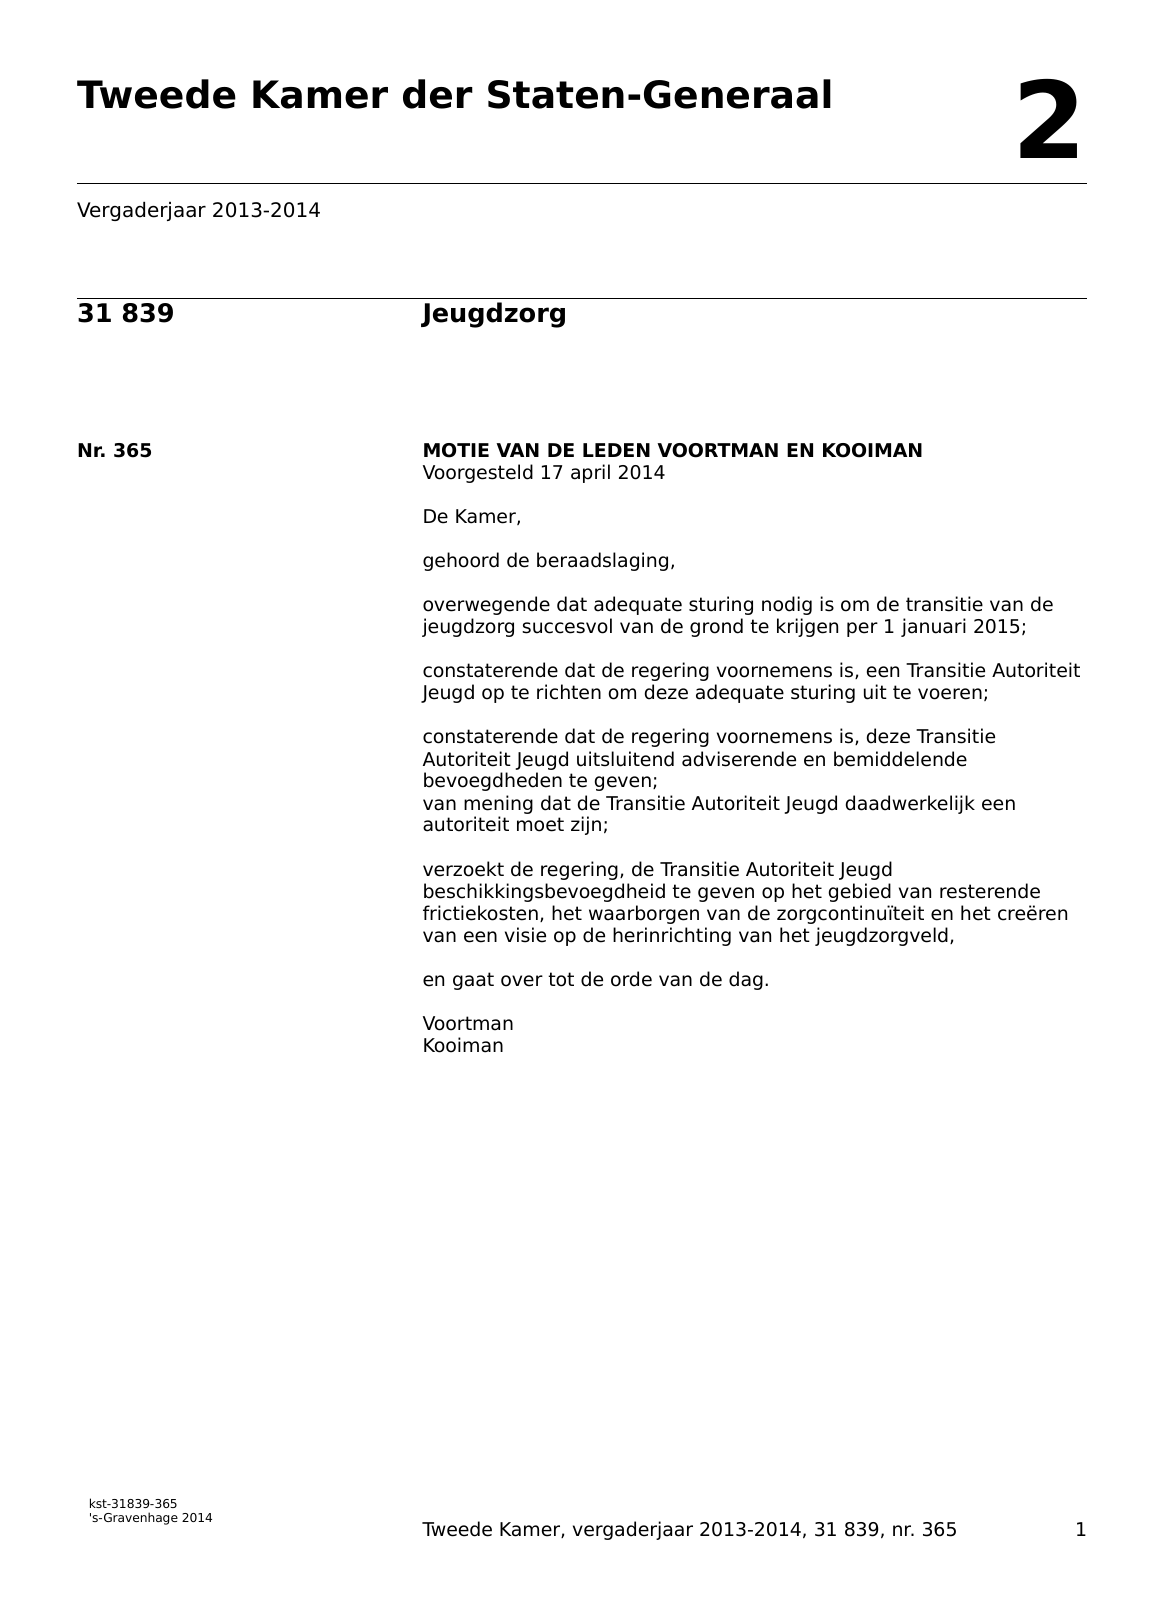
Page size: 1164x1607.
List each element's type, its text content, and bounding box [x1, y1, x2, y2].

text en gaat over tot de orde van de dag. [422, 969, 1087, 991]
text constaterende dat de regering voornemens is, een Transitie Autoriteit Jeugd op te richten om deze adequate sturing uit te voeren; [422, 660, 1087, 704]
subtitle Nr. 365 MOTIE VAN DE LEDEN VOORTMAN EN KOOIMAN [77, 440, 1087, 462]
text van mening dat de Transitie Autoriteit Jeugd daadwerkelijk een autoriteit moet zijn; [422, 792, 1087, 836]
text overwegende dat adequate sturing nodig is om de transitie van de jeugdzorg succesvol van de grond te krijgen per 1 januari 2015; [422, 594, 1087, 638]
text Voortman [422, 1013, 1087, 1035]
table_header Tweede Kamer der Staten-Generaal [77, 59, 886, 183]
text gehoord de beraadslaging, [422, 550, 1087, 572]
text Voorgesteld 17 april 2014 [422, 462, 1087, 484]
text 's-Gravenhage 2014 [88, 1511, 323, 1525]
text De Kamer, [422, 506, 1087, 528]
subtitle 31 839 Jeugdzorg [77, 299, 1087, 329]
table_cell Vergaderjaar 2013-2014 [77, 184, 1087, 298]
text kst-31839-365 [88, 1497, 323, 1511]
text constaterende dat de regering voornemens is, deze Transitie Autoriteit Jeugd uitsluitend adviserende en bemiddelende bevoegdheden te geven; [422, 726, 1087, 792]
table_header 2 [886, 59, 1087, 183]
text Kooiman [422, 1035, 1087, 1057]
text verzoekt de regering, de Transitie Autoriteit Jeugd beschikkingsbevoegdheid te geven op het gebied van resterende frictiekosten, het waarborgen van de zorgcontinuïteit en het creëren van een visie op de herinrichting van het jeugdzorgveld, [422, 858, 1087, 946]
